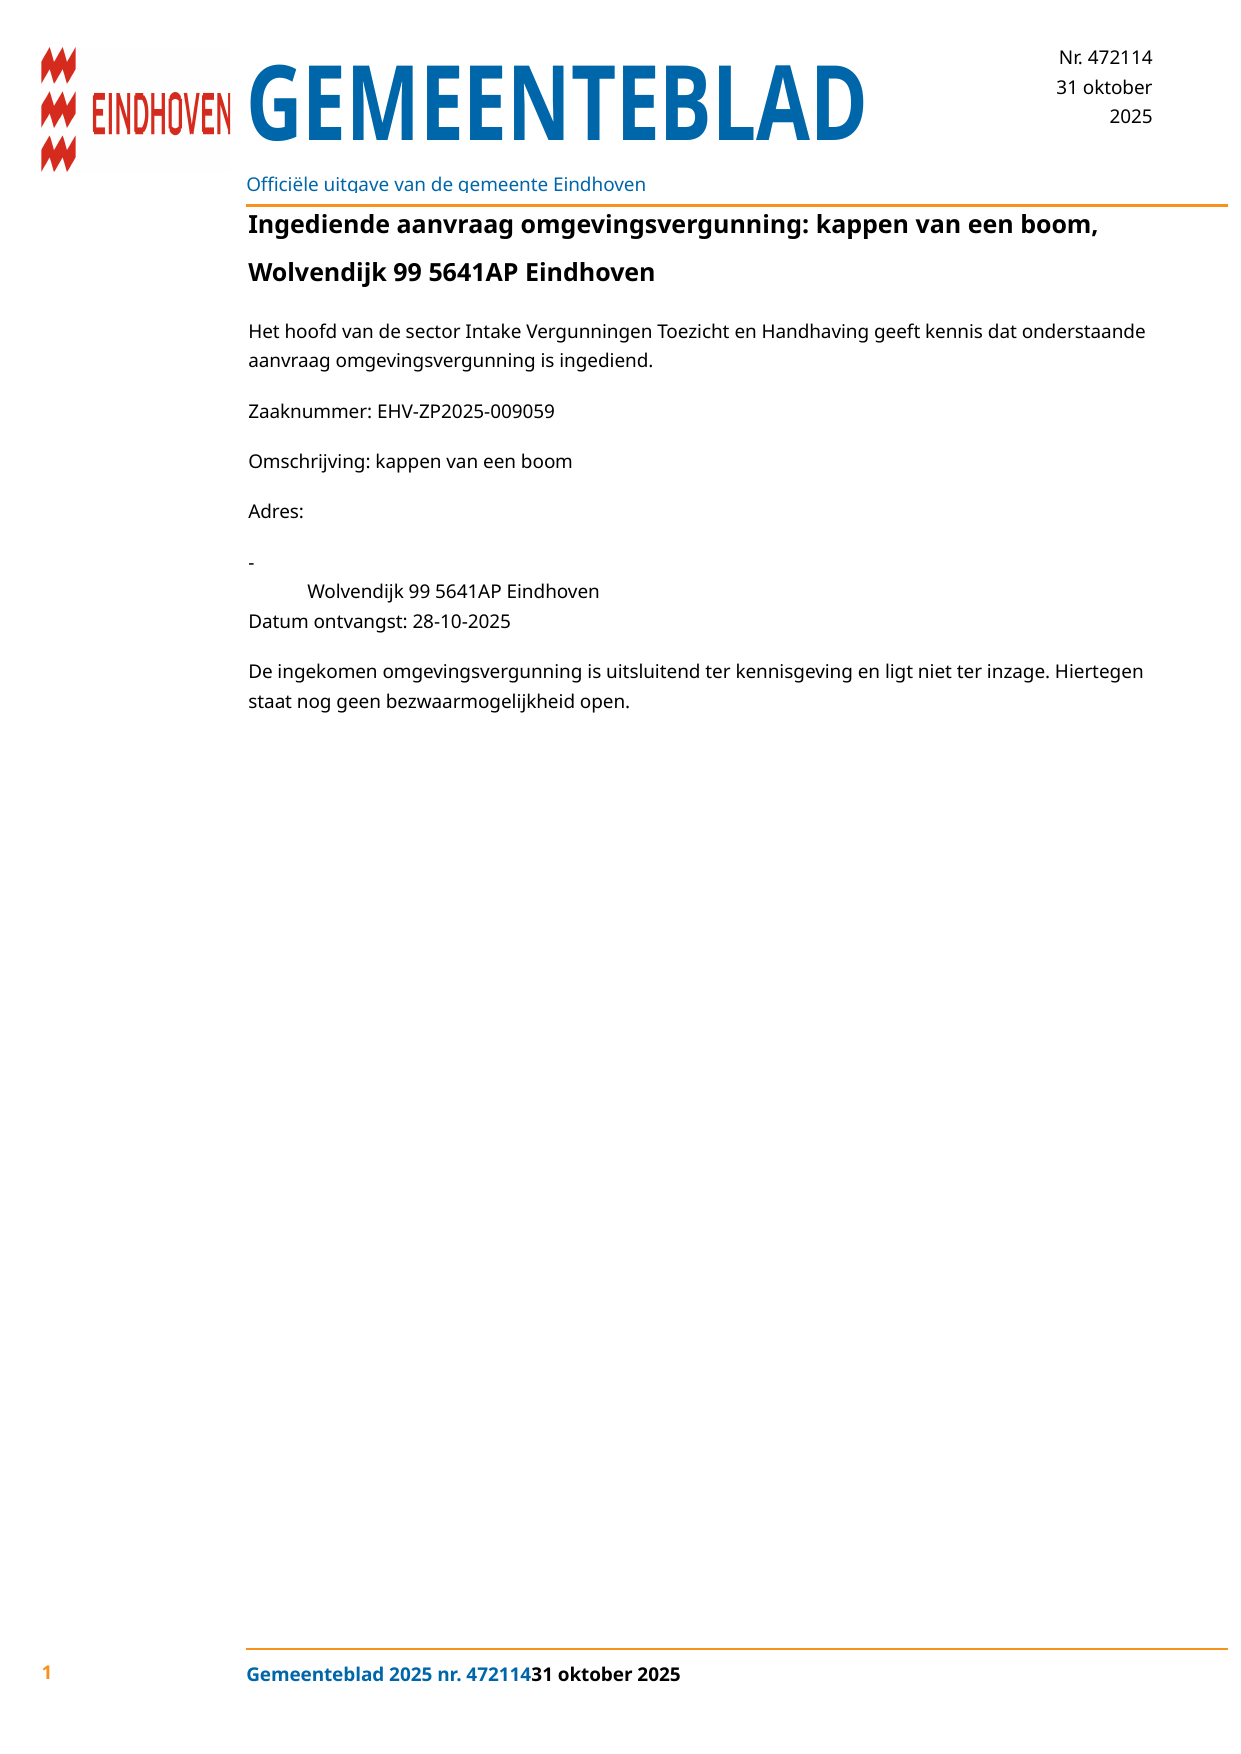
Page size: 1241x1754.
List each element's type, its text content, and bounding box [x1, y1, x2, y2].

text Het hoofd van de sector Intake Vergunningen Toezicht en Handhaving geeft kennis dat onderstaande aanvraag omgevingsvergunning is ingediend. [248, 318, 1152, 373]
text Ingediende aanvraag omgevingsvergunning: kappen van een boom, Wolvendijk 99 5641AP Eindhoven [248, 207, 1152, 288]
picture [41, 47, 231, 172]
text Omschrijving: kappen van een boom [248, 448, 1152, 474]
text Datum ontvangst: 28-10-2025 [248, 608, 1152, 634]
text Adres: [248, 499, 1152, 524]
list Wolvendijk 99 5641AP Eindhoven [248, 579, 1152, 604]
text Zaaknummer: EHV-ZP2025-009059 [248, 398, 1152, 424]
text De ingekomen omgevingsvergunning is uitsluitend ter kennisgeving en ligt niet ter inzage. Hiertegen staat nog geen bezwaarmogelijkheid open. [248, 659, 1152, 714]
